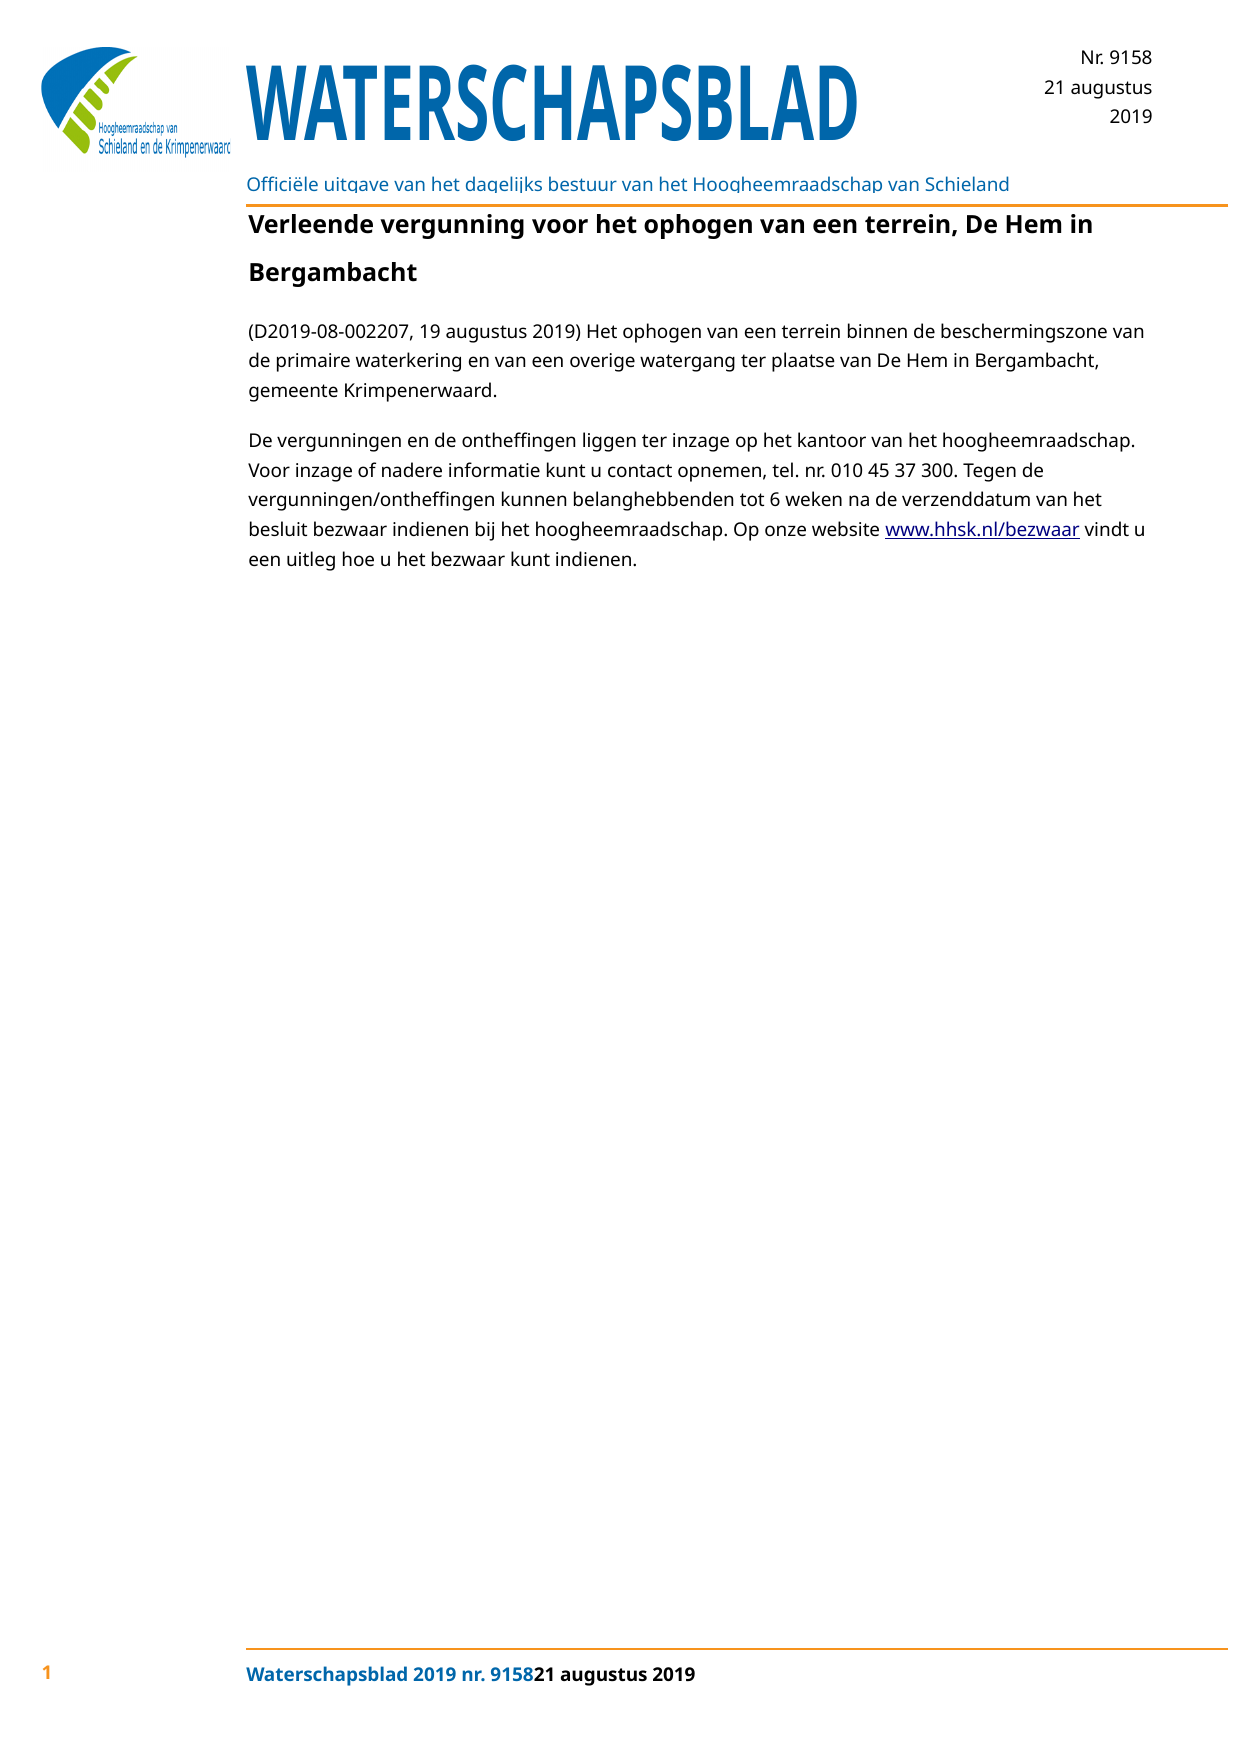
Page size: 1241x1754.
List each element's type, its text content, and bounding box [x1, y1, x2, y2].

text De vergunningen en de ontheffingen liggen ter inzage op het kantoor van het hoogheemraadschap. Voor inzage of nadere informatie kunt u contact opnemen, tel. nr. 010 45 37 300. Tegen de vergunningen/ontheffingen kunnen belanghebbenden tot 6 weken na de verzenddatum van het besluit bezwaar indienen bij het hoogheemraadschap. Op onze website www.hhsk.nl/bezwaar vindt u een uitleg hoe u het bezwaar kunt indienen. [248, 427, 1152, 572]
text Verleende vergunning voor het ophogen van een terrein, De Hem in Bergambacht [248, 207, 1152, 288]
text (D2019-08-002207, 19 augustus 2019) Het ophogen van een terrein binnen de beschermingszone van de primaire waterkering en van een overige watergang ter plaatse van De Hem in Bergambacht, gemeente Krimpenerwaard. [248, 318, 1152, 403]
picture [41, 47, 231, 172]
